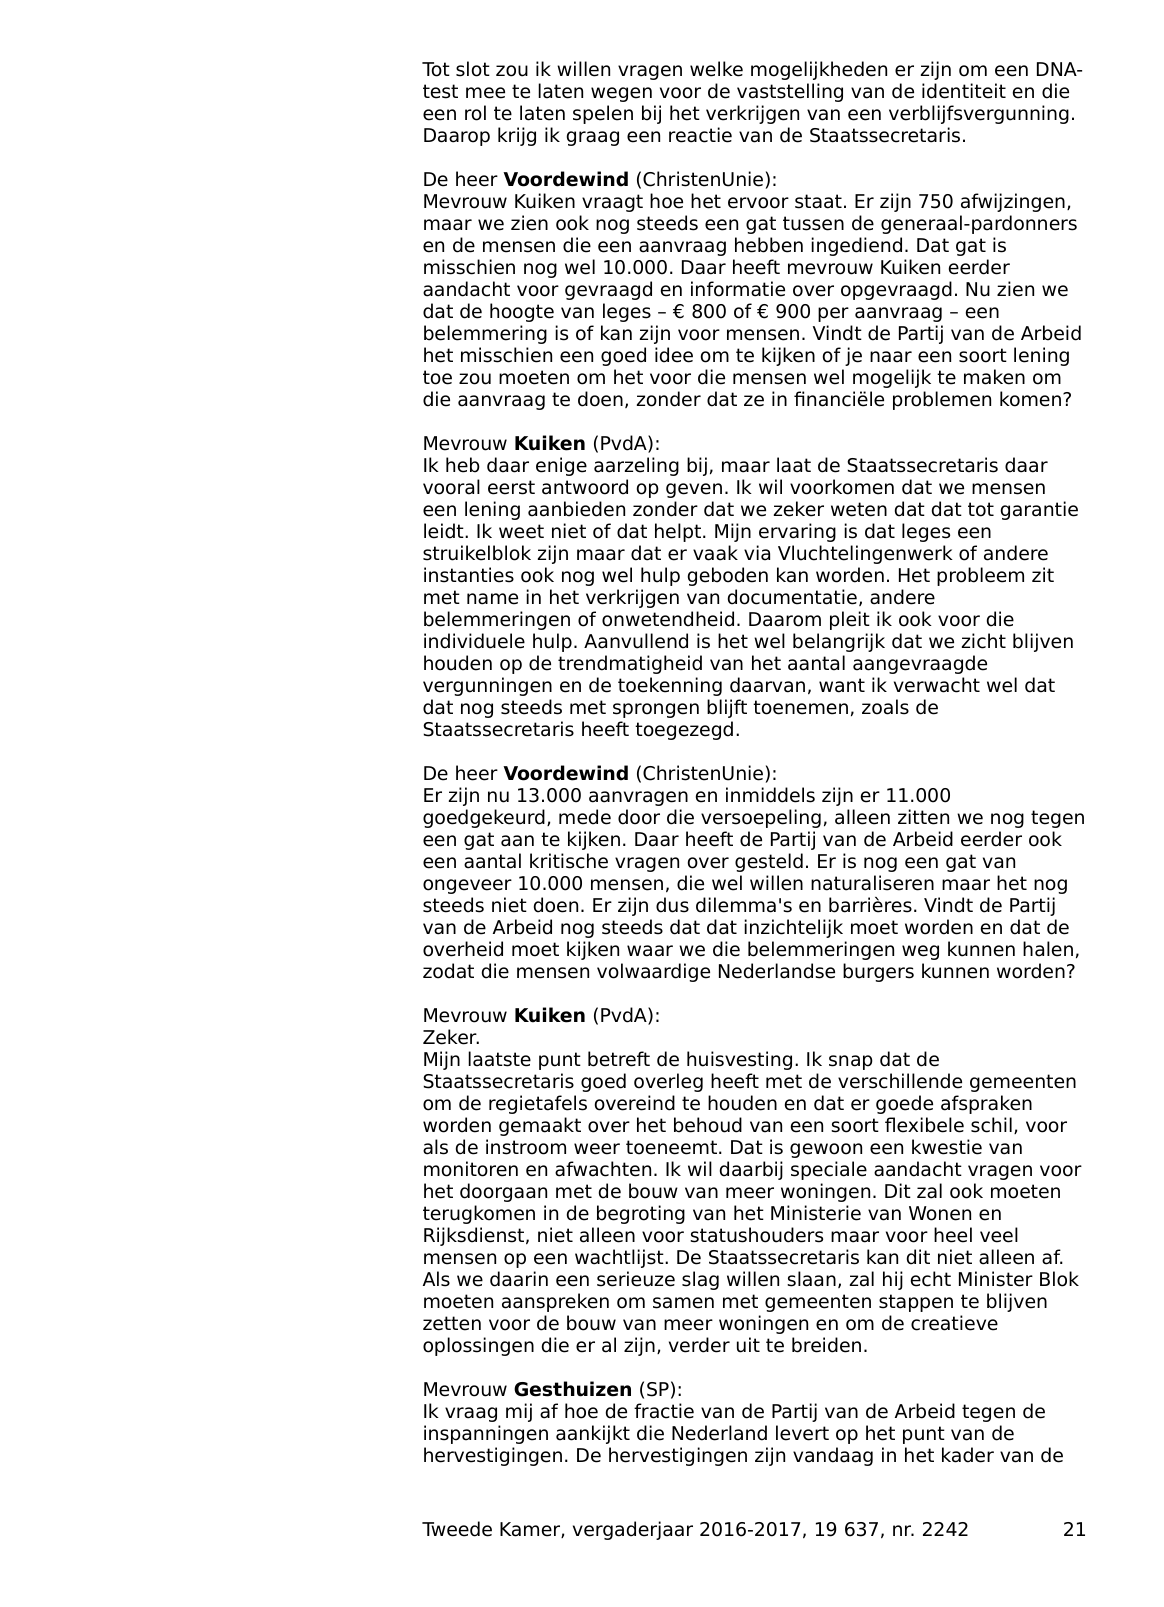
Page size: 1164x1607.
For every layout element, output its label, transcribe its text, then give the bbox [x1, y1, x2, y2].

text Er zijn nu 13.000 aanvragen en inmiddels zijn er 11.000 goedgekeurd, mede door die versoepeling, alleen zitten we nog tegen een gat aan te kijken. Daar heeft de Partij van de Arbeid eerder ook een aantal kritische vragen over gesteld. Er is nog een gat van ongeveer 10.000 mensen, die wel willen naturaliseren maar het nog steeds niet doen. Er zijn dus dilemma's en barrières. Vindt de Partij van de Arbeid nog steeds dat dat inzichtelijk moet worden en dat de overheid moet kijken waar we die belemmeringen weg kunnen halen, zodat die mensen volwaardige Nederlandse burgers kunnen worden? [422, 785, 1087, 983]
text Ik vraag mij af hoe de fractie van de Partij van de Arbeid tegen de inspanningen aankijkt die Nederland levert op het punt van de hervestigingen. De hervestigingen zijn vandaag in het kader van de [422, 1401, 1087, 1467]
text Mijn laatste punt betreft de huisvesting. Ik snap dat de Staatssecretaris goed overleg heeft met de verschillende gemeenten om de regietafels overeind te houden en dat er goede afspraken worden gemaakt over het behoud van een soort flexibele schil, voor als de instroom weer toeneemt. Dat is gewoon een kwestie van monitoren en afwachten. Ik wil daarbij speciale aandacht vragen voor het doorgaan met de bouw van meer woningen. Dit zal ook moeten terugkomen in de begroting van het Ministerie van Wonen en Rijksdienst, niet alleen voor statushouders maar voor heel veel mensen op een wachtlijst. De Staatssecretaris kan dit niet alleen af. Als we daarin een serieuze slag willen slaan, zal hij echt Minister Blok moeten aanspreken om samen met gemeenten stappen te blijven zetten voor de bouw van meer woningen en om de creatieve oplossingen die er al zijn, verder uit te breiden. [422, 1049, 1087, 1357]
text Mevrouw Gesthuizen (SP): [422, 1379, 1087, 1401]
text Mevrouw Kuiken vraagt hoe het ervoor staat. Er zijn 750 afwijzingen, maar we zien ook nog steeds een gat tussen de generaal-pardonners en de mensen die een aanvraag hebben ingediend. Dat gat is misschien nog wel 10.000. Daar heeft mevrouw Kuiken eerder aandacht voor gevraagd en informatie over opgevraagd. Nu zien we dat de hoogte van leges – € 800 of € 900 per aanvraag – een belemmering is of kan zijn voor mensen. Vindt de Partij van de Arbeid het misschien een goed idee om te kijken of je naar een soort lening toe zou moeten om het voor die mensen wel mogelijk te maken om die aanvraag te doen, zonder dat ze in financiële problemen komen? [422, 191, 1087, 411]
text De heer Voordewind (ChristenUnie): [422, 169, 1087, 191]
text De heer Voordewind (ChristenUnie): [422, 763, 1087, 785]
text Mevrouw Kuiken (PvdA): [422, 1005, 1087, 1027]
text Ik heb daar enige aarzeling bij, maar laat de Staatssecretaris daar vooral eerst antwoord op geven. Ik wil voorkomen dat we mensen een lening aanbieden zonder dat we zeker weten dat dat tot garantie leidt. Ik weet niet of dat helpt. Mijn ervaring is dat leges een struikelblok zijn maar dat er vaak via Vluchtelingenwerk of andere instanties ook nog wel hulp geboden kan worden. Het probleem zit met name in het verkrijgen van documentatie, andere belemmeringen of onwetendheid. Daarom pleit ik ook voor die individuele hulp. Aanvullend is het wel belangrijk dat we zicht blijven houden op de trendmatigheid van het aantal aangevraagde vergunningen en de toekenning daarvan, want ik verwacht wel dat dat nog steeds met sprongen blijft toenemen, zoals de Staatssecretaris heeft toegezegd. [422, 455, 1087, 741]
text Tot slot zou ik willen vragen welke mogelijkheden er zijn om een DNA-test mee te laten wegen voor de vaststelling van de identiteit en die een rol te laten spelen bij het verkrijgen van een verblijfsvergunning. Daarop krijg ik graag een reactie van de Staatssecretaris. [422, 59, 1087, 147]
text Mevrouw Kuiken (PvdA): [422, 433, 1087, 455]
text Zeker. [422, 1027, 1087, 1049]
